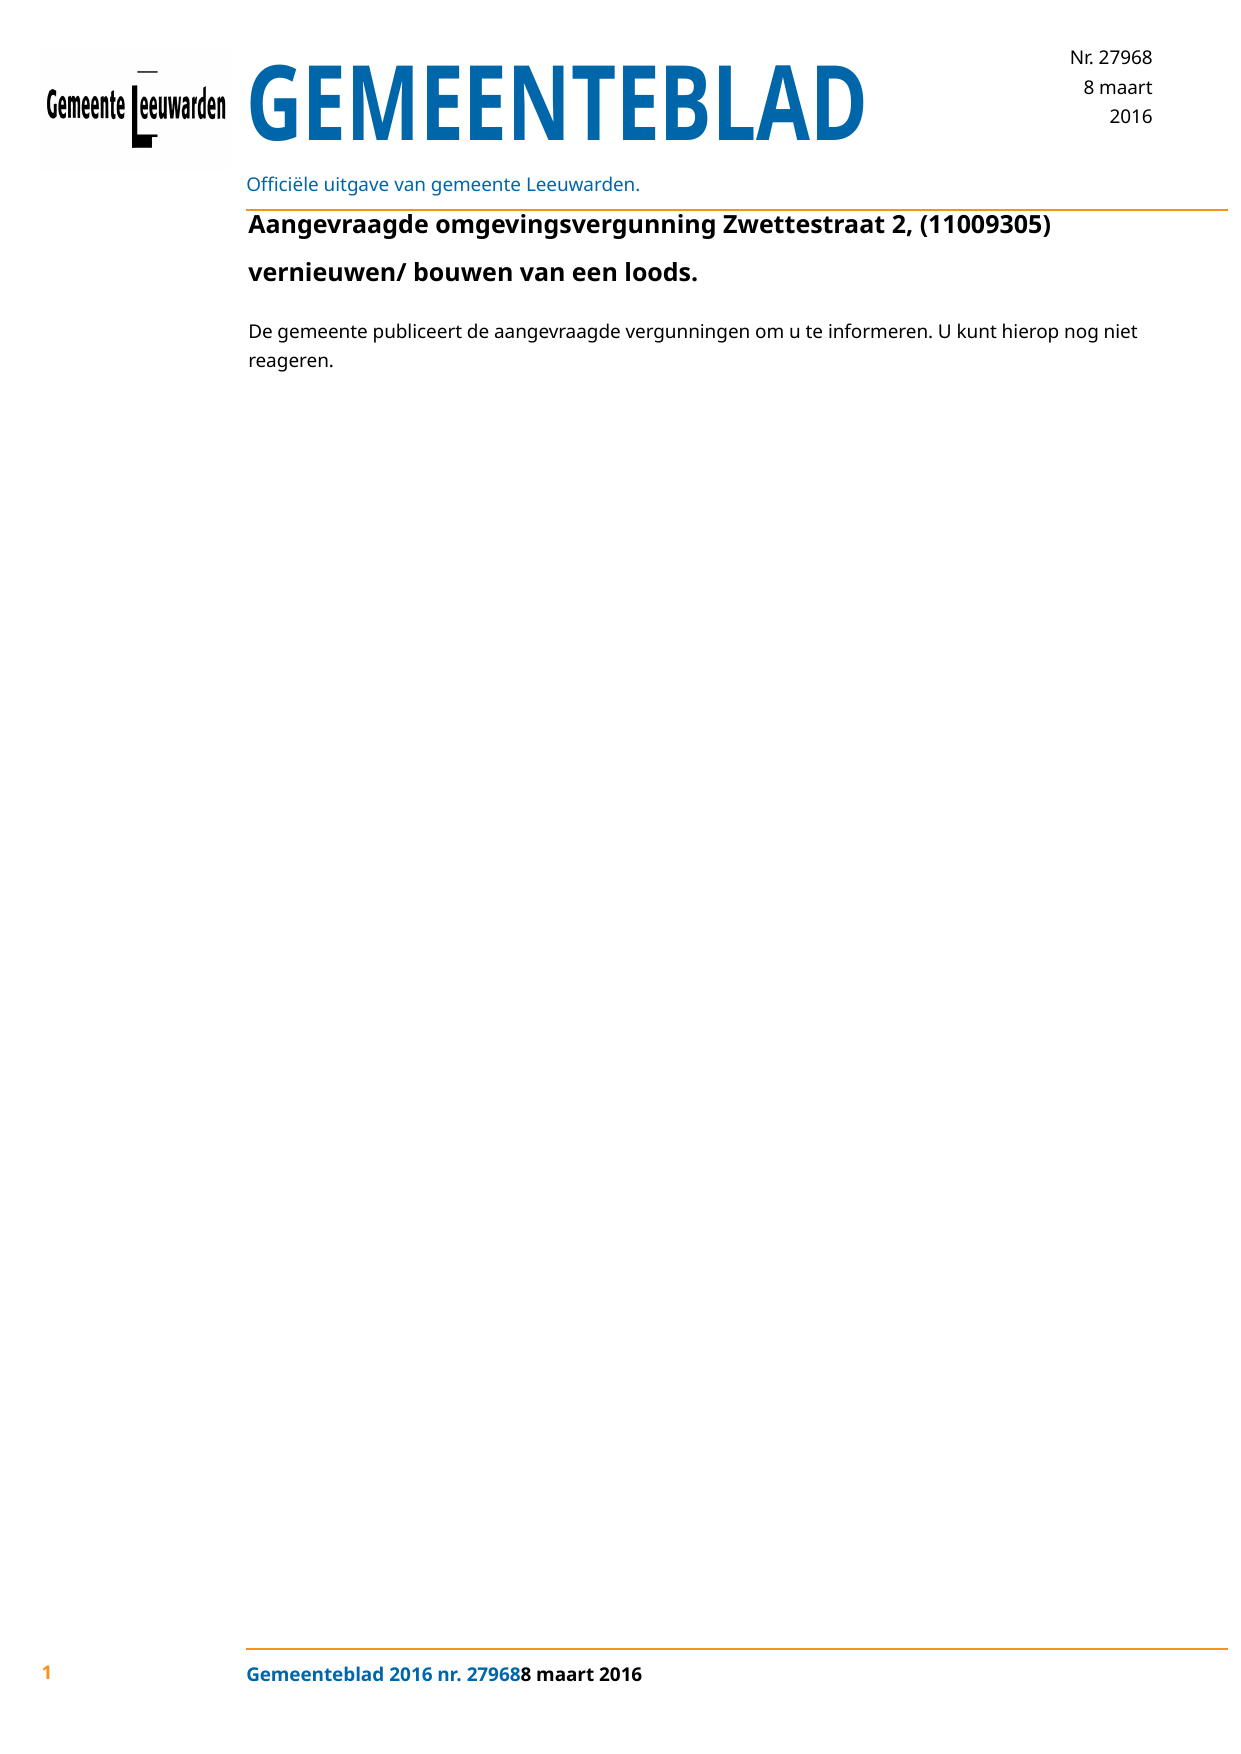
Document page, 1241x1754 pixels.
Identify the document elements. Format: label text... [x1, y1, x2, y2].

text De gemeente publiceert de aangevraagde vergunningen om u te informeren. U kunt hierop nog niet reageren. [248, 318, 1152, 373]
picture [41, 47, 231, 172]
text Aangevraagde omgevingsvergunning Zwettestraat 2, (11009305) vernieuwen/ bouwen van een loods. [248, 211, 1152, 288]
